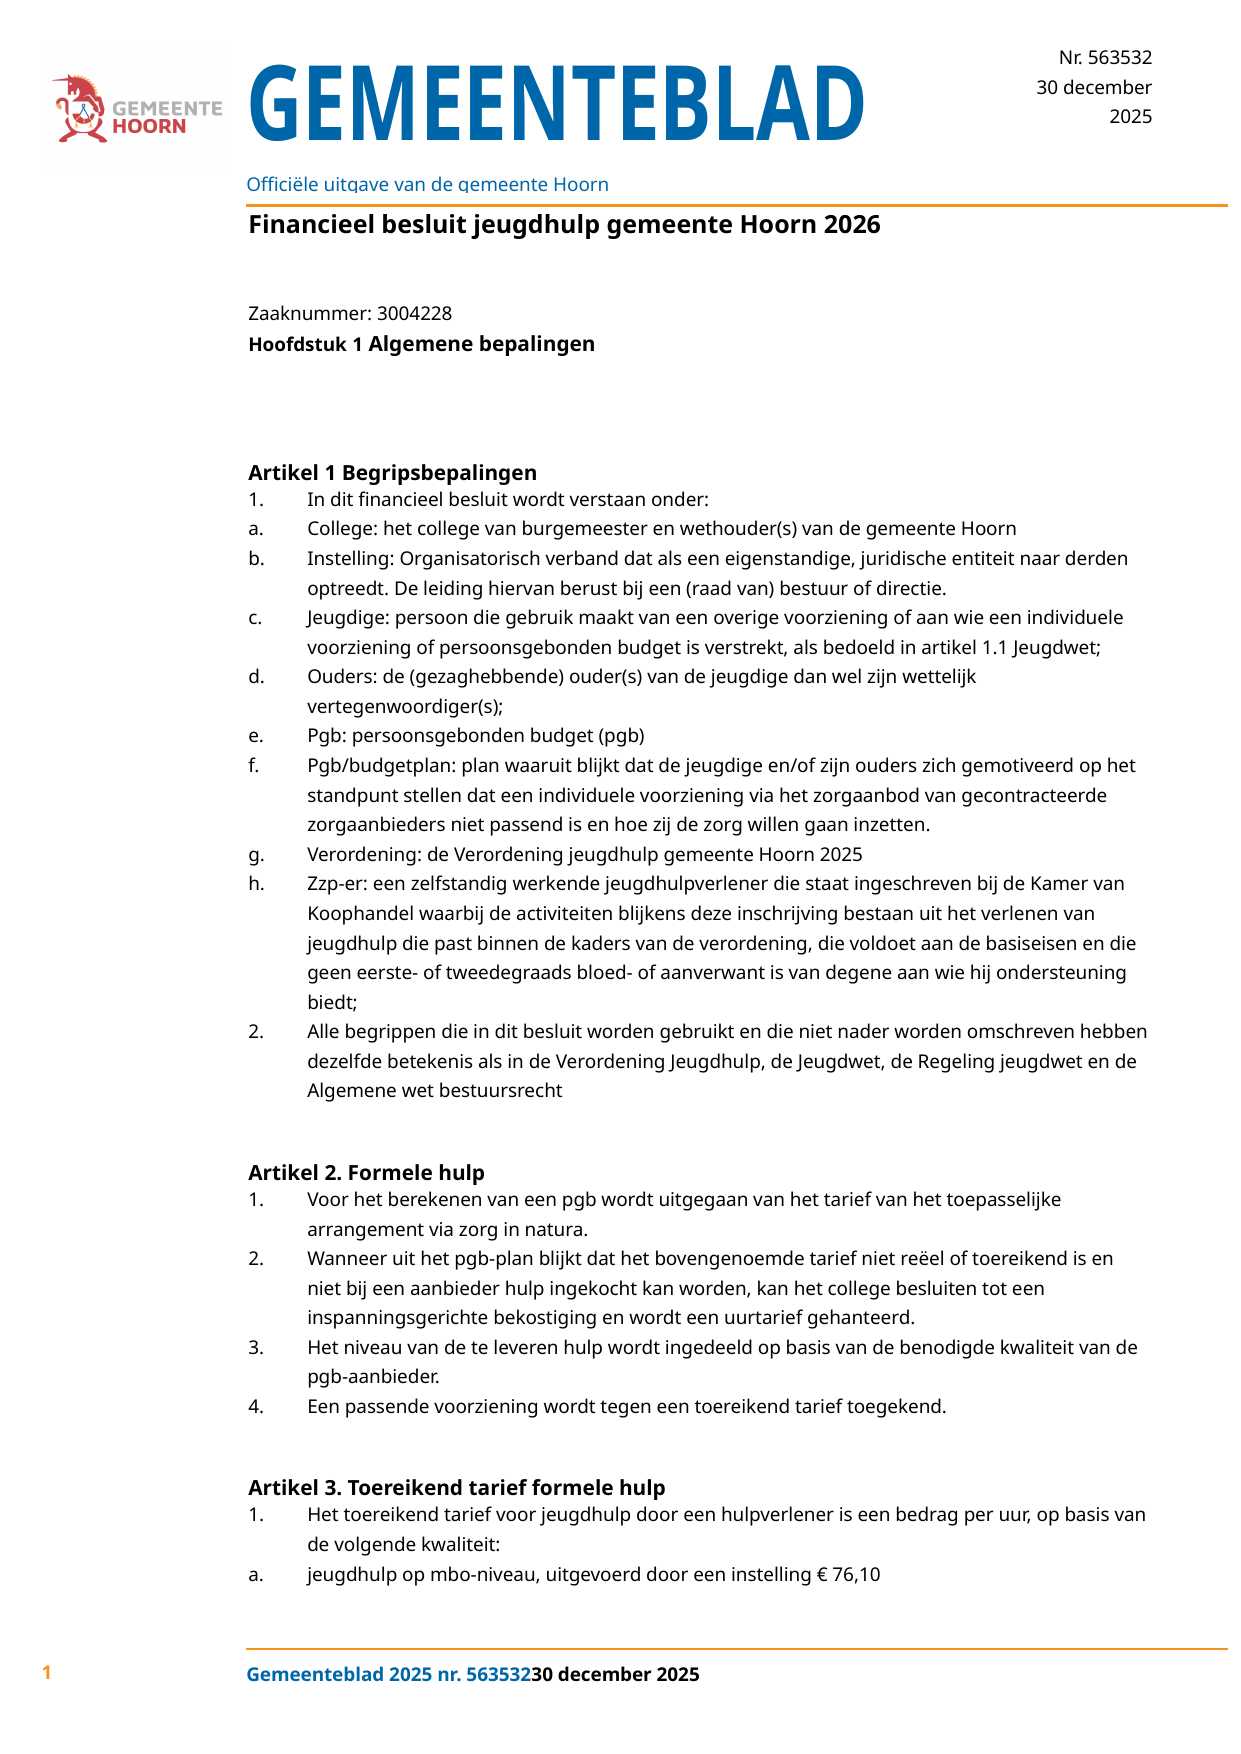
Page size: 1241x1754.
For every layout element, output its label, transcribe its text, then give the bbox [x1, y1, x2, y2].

text Artikel 1 Begripsbepalingen [248, 458, 1152, 486]
text Financieel besluit jeugdhulp gemeente Hoorn 2026 [248, 207, 1152, 241]
list Voor het berekenen van een pgb wordt uitgegaan van het tarief van het toepasselijke arrangement via zorg in natura. [248, 1186, 1152, 1241]
list Zzp-er: een zelfstandig werkende jeugdhulpverlener die staat ingeschreven bij de Kamer van Koophandel waarbij de activiteiten blijkens deze inschrijving bestaan uit het verlenen van jeugdhulp die past binnen de kaders van de verordening, die voldoet aan de basiseisen en die geen eerste- of tweedegraads bloed- of aanverwant is van degene aan wie hij ondersteuning biedt; [248, 871, 1152, 1015]
text Zaaknummer: 3004228 [248, 300, 1152, 326]
list Verordening: de Verordening jeugdhulp gemeente Hoorn 2025 [248, 841, 1152, 867]
list Een passende voorziening wordt tegen een toereikend tarief toegekend. [248, 1393, 1152, 1419]
list Alle begrippen die in dit besluit worden gebruikt en die niet nader worden omschreven hebben dezelfde betekenis als in de Verordening Jeugdhulp, de Jeugdwet, de Regeling jeugdwet en de Algemene wet bestuursrecht [248, 1018, 1152, 1103]
text Hoofdstuk 1 Algemene bepalingen [248, 329, 1152, 358]
list Wanneer uit het pgb-plan blijkt dat het bovengenoemde tarief niet reëel of toereikend is en niet bij een aanbieder hulp ingekocht kan worden, kan het college besluiten tot een inspanningsgerichte bekostiging en wordt een uurtarief gehanteerd. [248, 1245, 1152, 1330]
list In dit financieel besluit wordt verstaan onder: [248, 486, 1152, 512]
list jeugdhulp op mbo-niveau, uitgevoerd door een instelling € 76,10 [248, 1561, 1152, 1587]
list Pgb: persoonsgebonden budget (pgb) [248, 723, 1152, 748]
list Het toereikend tarief voor jeugdhulp door een hulpverlener is een bedrag per uur, op basis van de volgende kwaliteit: [248, 1502, 1152, 1557]
list Instelling: Organisatorisch verband dat als een eigenstandige, juridische entiteit naar derden optreedt. De leiding hiervan berust bij een (raad van) bestuur of directie. [248, 545, 1152, 601]
list Pgb/budgetplan: plan waaruit blijkt dat de jeugdige en/of zijn ouders zich gemotiveerd op het standpunt stellen dat een individuele voorziening via het zorgaanbod van gecontracteerde zorgaanbieders niet passend is en hoe zij de zorg willen gaan inzetten. [248, 752, 1152, 837]
list Ouders: de (gezaghebbende) ouder(s) van de jeugdige dan wel zijn wettelijk vertegenwoordiger(s); [248, 663, 1152, 719]
picture [41, 47, 231, 172]
list College: het college van burgemeester en wethouder(s) van de gemeente Hoorn [248, 516, 1152, 541]
text Artikel 3. Toereikend tarief formele hulp [248, 1473, 1152, 1502]
list Jeugdige: persoon die gebruik maakt van een overige voorziening of aan wie een individuele voorziening of persoonsgebonden budget is verstrekt, als bedoeld in artikel 1.1 Jeugdwet; [248, 604, 1152, 660]
list Het niveau van de te leveren hulp wordt ingedeeld op basis van de benodigde kwaliteit van de pgb-aanbieder. [248, 1334, 1152, 1389]
text Artikel 2. Formele hulp [248, 1158, 1152, 1186]
